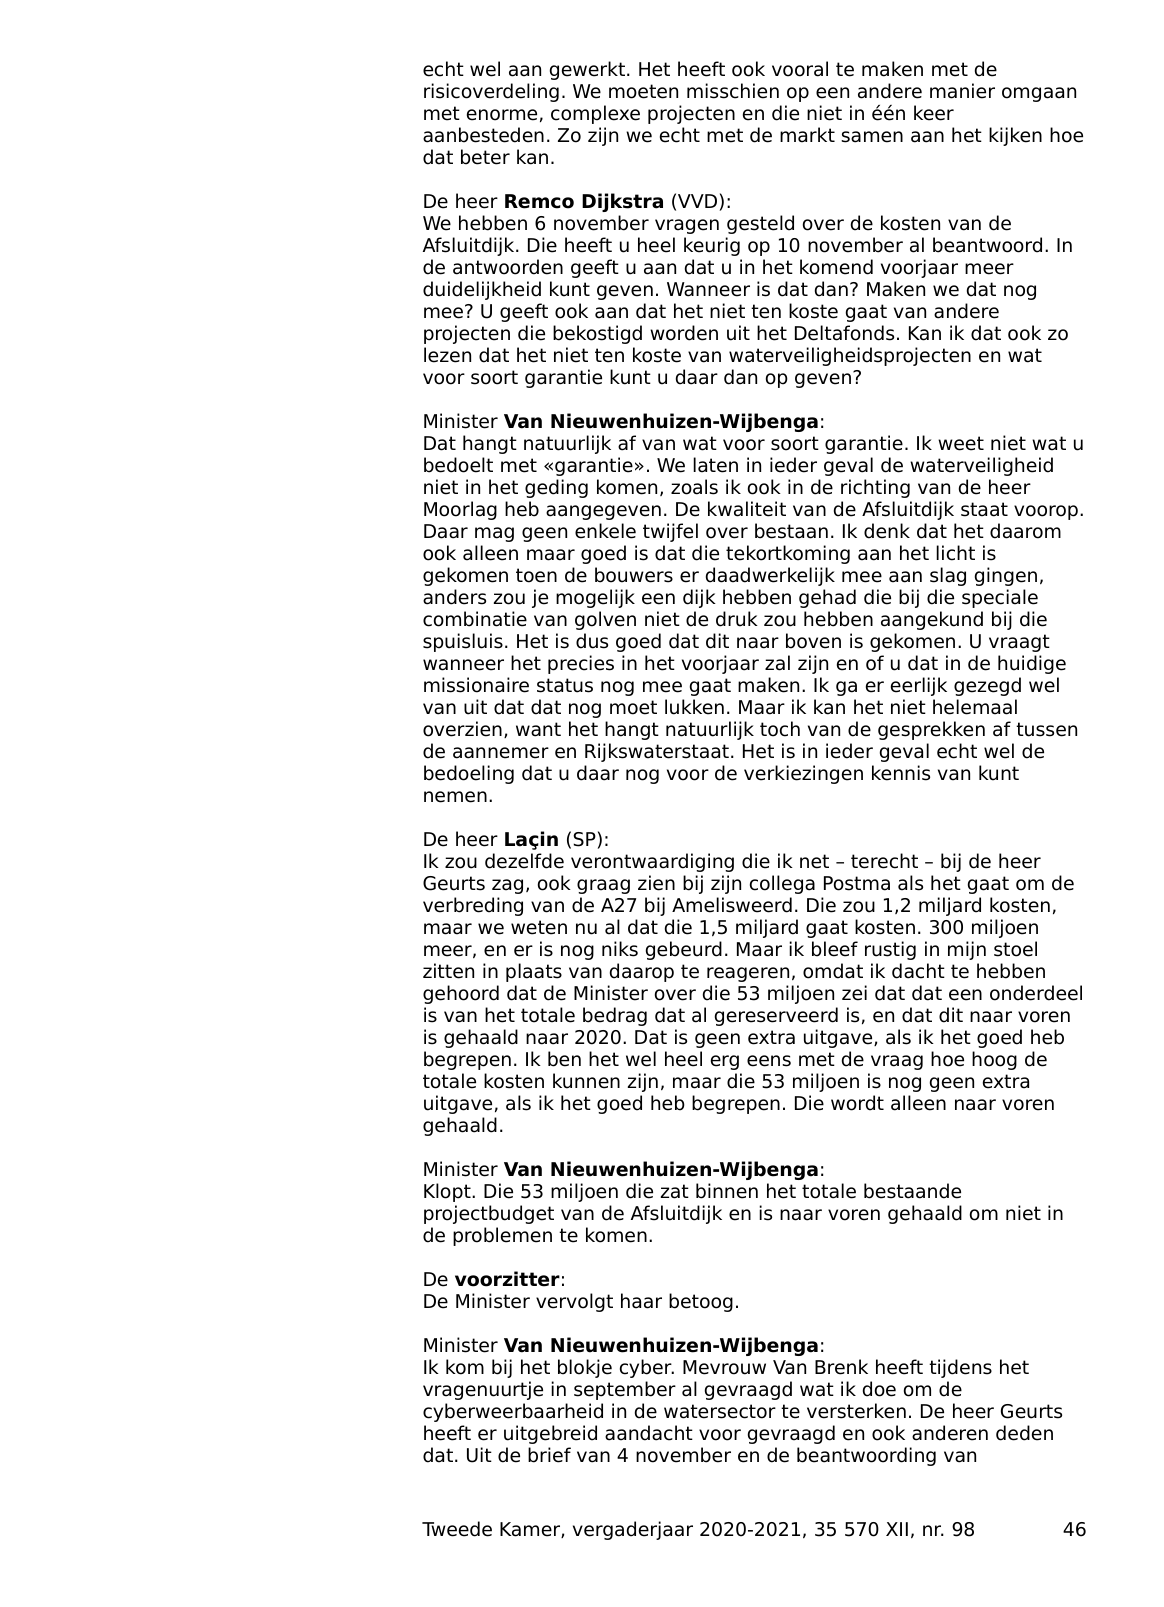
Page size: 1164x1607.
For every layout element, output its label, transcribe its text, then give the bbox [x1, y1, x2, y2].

text We hebben 6 november vragen gesteld over de kosten van de Afsluitdijk. Die heeft u heel keurig op 10 november al beantwoord. In de antwoorden geeft u aan dat u in het komend voorjaar meer duidelijkheid kunt geven. Wanneer is dat dan? Maken we dat nog mee? U geeft ook aan dat het niet ten koste gaat van andere projecten die bekostigd worden uit het Deltafonds. Kan ik dat ook zo lezen dat het niet ten koste van waterveiligheidsprojecten en wat voor soort garantie kunt u daar dan op geven? [422, 213, 1087, 389]
text Klopt. Die 53 miljoen die zat binnen het totale bestaande projectbudget van de Afsluitdijk en is naar voren gehaald om niet in de problemen te komen. [422, 1181, 1087, 1247]
text De heer Remco Dijkstra (VVD): [422, 191, 1087, 213]
text echt wel aan gewerkt. Het heeft ook vooral te maken met de risicoverdeling. We moeten misschien op een andere manier omgaan met enorme, complexe projecten en die niet in één keer aanbesteden. Zo zijn we echt met de markt samen aan het kijken hoe dat beter kan. [422, 59, 1087, 169]
text Minister Van Nieuwenhuizen-Wijbenga: [422, 1335, 1087, 1357]
text Minister Van Nieuwenhuizen-Wijbenga: [422, 1159, 1087, 1181]
text Minister Van Nieuwenhuizen-Wijbenga: [422, 411, 1087, 433]
text De Minister vervolgt haar betoog. [422, 1291, 1087, 1313]
text Ik kom bij het blokje cyber. Mevrouw Van Brenk heeft tijdens het vragenuurtje in september al gevraagd wat ik doe om de cyberweerbaarheid in de watersector te versterken. De heer Geurts heeft er uitgebreid aandacht voor gevraagd en ook anderen deden dat. Uit de brief van 4 november en de beantwoording van [422, 1357, 1087, 1467]
text Ik zou dezelfde verontwaardiging die ik net – terecht – bij de heer Geurts zag, ook graag zien bij zijn collega Postma als het gaat om de verbreding van de A27 bij Amelisweerd. Die zou 1,2 miljard kosten, maar we weten nu al dat die 1,5 miljard gaat kosten. 300 miljoen meer, en er is nog niks gebeurd. Maar ik bleef rustig in mijn stoel zitten in plaats van daarop te reageren, omdat ik dacht te hebben gehoord dat de Minister over die 53 miljoen zei dat dat een onderdeel is van het totale bedrag dat al gereserveerd is, en dat dit naar voren is gehaald naar 2020. Dat is geen extra uitgave, als ik het goed heb begrepen. Ik ben het wel heel erg eens met de vraag hoe hoog de totale kosten kunnen zijn, maar die 53 miljoen is nog geen extra uitgave, als ik het goed heb begrepen. Die wordt alleen naar voren gehaald. [422, 851, 1087, 1137]
text De heer Laçin (SP): [422, 829, 1087, 851]
text Dat hangt natuurlijk af van wat voor soort garantie. Ik weet niet wat u bedoelt met «garantie». We laten in ieder geval de waterveiligheid niet in het geding komen, zoals ik ook in de richting van de heer Moorlag heb aangegeven. De kwaliteit van de Afsluitdijk staat voorop. Daar mag geen enkele twijfel over bestaan. Ik denk dat het daarom ook alleen maar goed is dat die tekortkoming aan het licht is gekomen toen de bouwers er daadwerkelijk mee aan slag gingen, anders zou je mogelijk een dijk hebben gehad die bij die speciale combinatie van golven niet de druk zou hebben aangekund bij die spuisluis. Het is dus goed dat dit naar boven is gekomen. U vraagt wanneer het precies in het voorjaar zal zijn en of u dat in de huidige missionaire status nog mee gaat maken. Ik ga er eerlijk gezegd wel van uit dat dat nog moet lukken. Maar ik kan het niet helemaal overzien, want het hangt natuurlijk toch van de gesprekken af tussen de aannemer en Rijkswaterstaat. Het is in ieder geval echt wel de bedoeling dat u daar nog voor de verkiezingen kennis van kunt nemen. [422, 433, 1087, 807]
text De voorzitter: [422, 1269, 1087, 1291]
